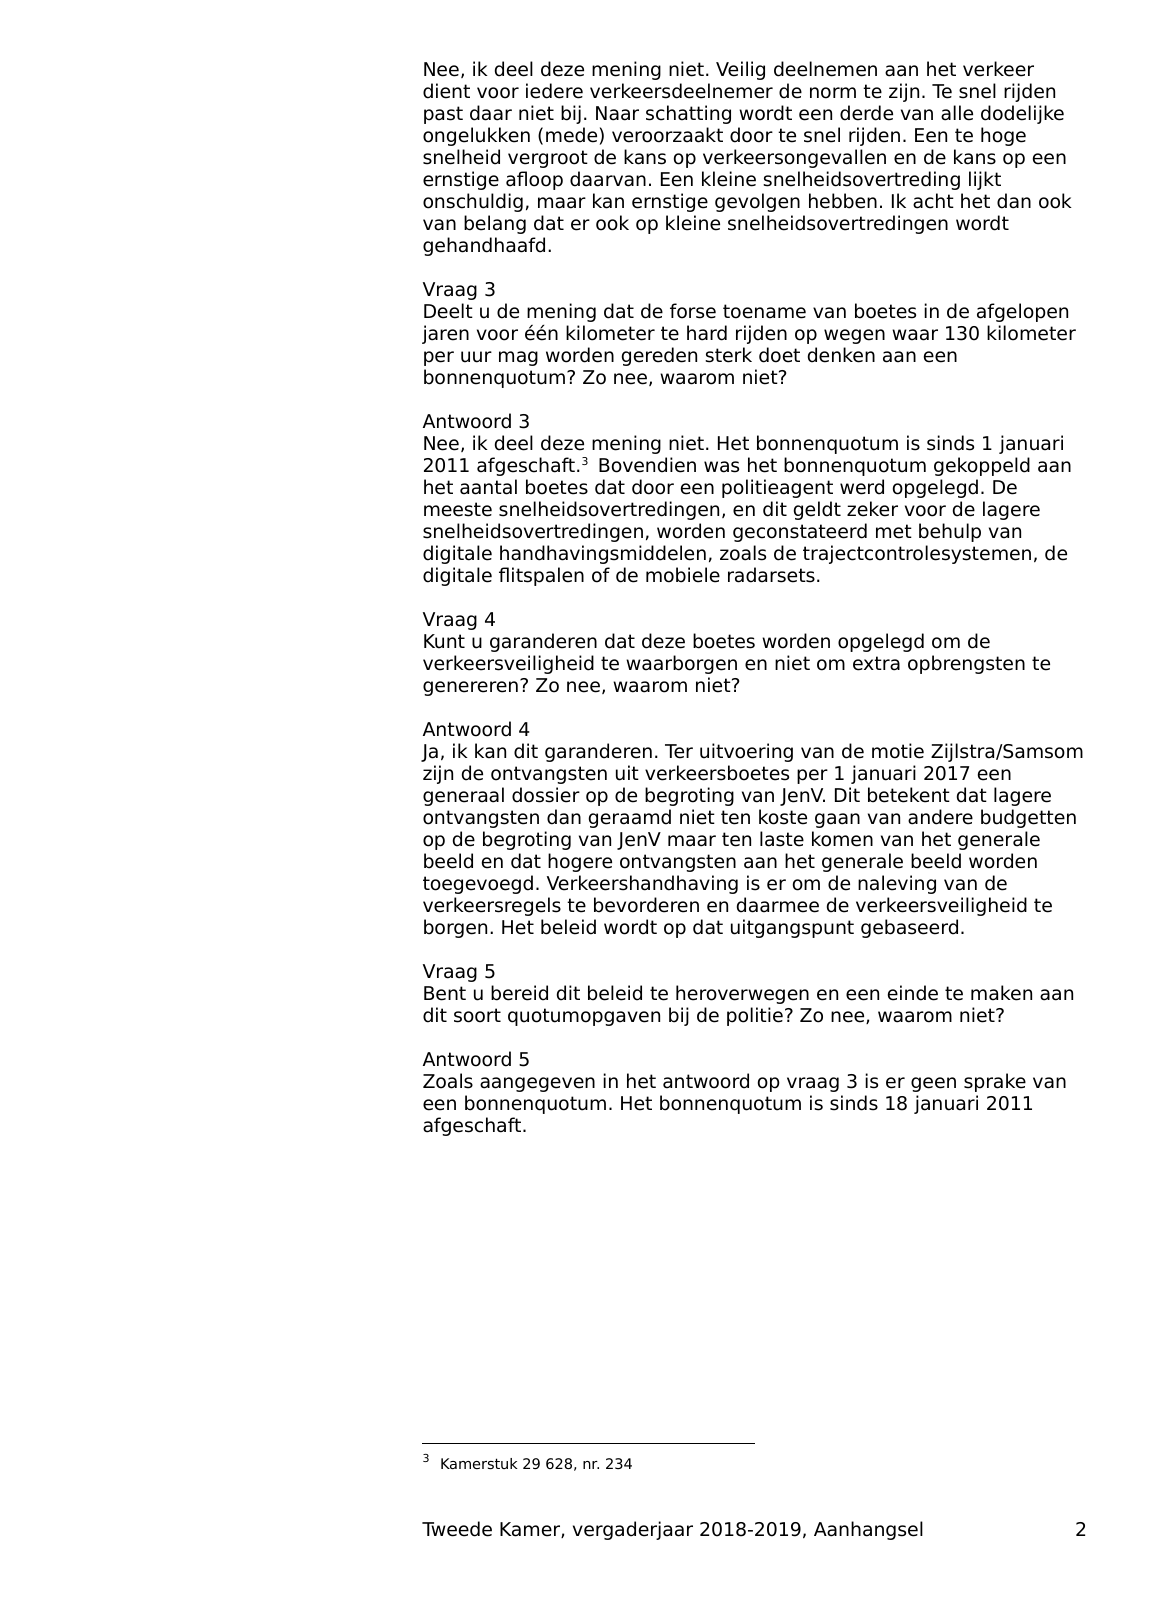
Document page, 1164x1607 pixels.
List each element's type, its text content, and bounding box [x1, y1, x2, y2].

text Antwoord 4 [422, 719, 1087, 741]
text Antwoord 3 [422, 411, 1087, 433]
text Nee, ik deel deze mening niet. Het bonnenquotum is sinds 1 januari 2011 afgeschaft. Bovendien was het bonnenquotum gekoppeld aan het aantal boetes dat door een politieagent werd opgelegd. De meeste snelheidsovertredingen, en dit geldt zeker voor de lagere snelheidsovertredingen, worden geconstateerd met behulp van digitale handhavingsmiddelen, zoals de trajectcontrolesystemen, de digitale flitspalen of de mobiele radarsets. [422, 433, 1087, 587]
text Ja, ik kan dit garanderen. Ter uitvoering van de motie Zijlstra/Samsom zijn de ontvangsten uit verkeersboetes per 1 januari 2017 een generaal dossier op de begroting van JenV. Dit betekent dat lagere ontvangsten dan geraamd niet ten koste gaan van andere budgetten op de begroting van JenV maar ten laste komen van het generale beeld en dat hogere ontvangsten aan het generale beeld worden toegevoegd. Verkeershandhaving is er om de naleving van de verkeersregels te bevorderen en daarmee de verkeersveiligheid te borgen. Het beleid wordt op dat uitgangspunt gebaseerd. [422, 741, 1087, 939]
text Antwoord 5 [422, 1049, 1087, 1071]
text Kamerstuk 29 628, nr. 234 [422, 1452, 1087, 1474]
text Kunt u garanderen dat deze boetes worden opgelegd om de verkeersveiligheid te waarborgen en niet om extra opbrengsten te genereren? Zo nee, waarom niet? [422, 631, 1087, 697]
text Zoals aangegeven in het antwoord op vraag 3 is er geen sprake van een bonnenquotum. Het bonnenquotum is sinds 18 januari 2011 afgeschaft. [422, 1071, 1087, 1137]
text Vraag 4 [422, 609, 1087, 631]
text Nee, ik deel deze mening niet. Veilig deelnemen aan het verkeer dient voor iedere verkeersdeelnemer de norm te zijn. Te snel rijden past daar niet bij. Naar schatting wordt een derde van alle dodelijke ongelukken (mede) veroorzaakt door te snel rijden. Een te hoge snelheid vergroot de kans op verkeersongevallen en de kans op een ernstige afloop daarvan. Een kleine snelheidsovertreding lijkt onschuldig, maar kan ernstige gevolgen hebben. Ik acht het dan ook van belang dat er ook op kleine snelheidsovertredingen wordt gehandhaafd. [422, 59, 1087, 257]
text Deelt u de mening dat de forse toename van boetes in de afgelopen jaren voor één kilometer te hard rijden op wegen waar 130 kilometer per uur mag worden gereden sterk doet denken aan een bonnenquotum? Zo nee, waarom niet? [422, 301, 1087, 389]
text Vraag 3 [422, 279, 1087, 301]
text Bent u bereid dit beleid te heroverwegen en een einde te maken aan dit soort quotumopgaven bij de politie? Zo nee, waarom niet? [422, 983, 1087, 1027]
text Vraag 5 [422, 961, 1087, 983]
